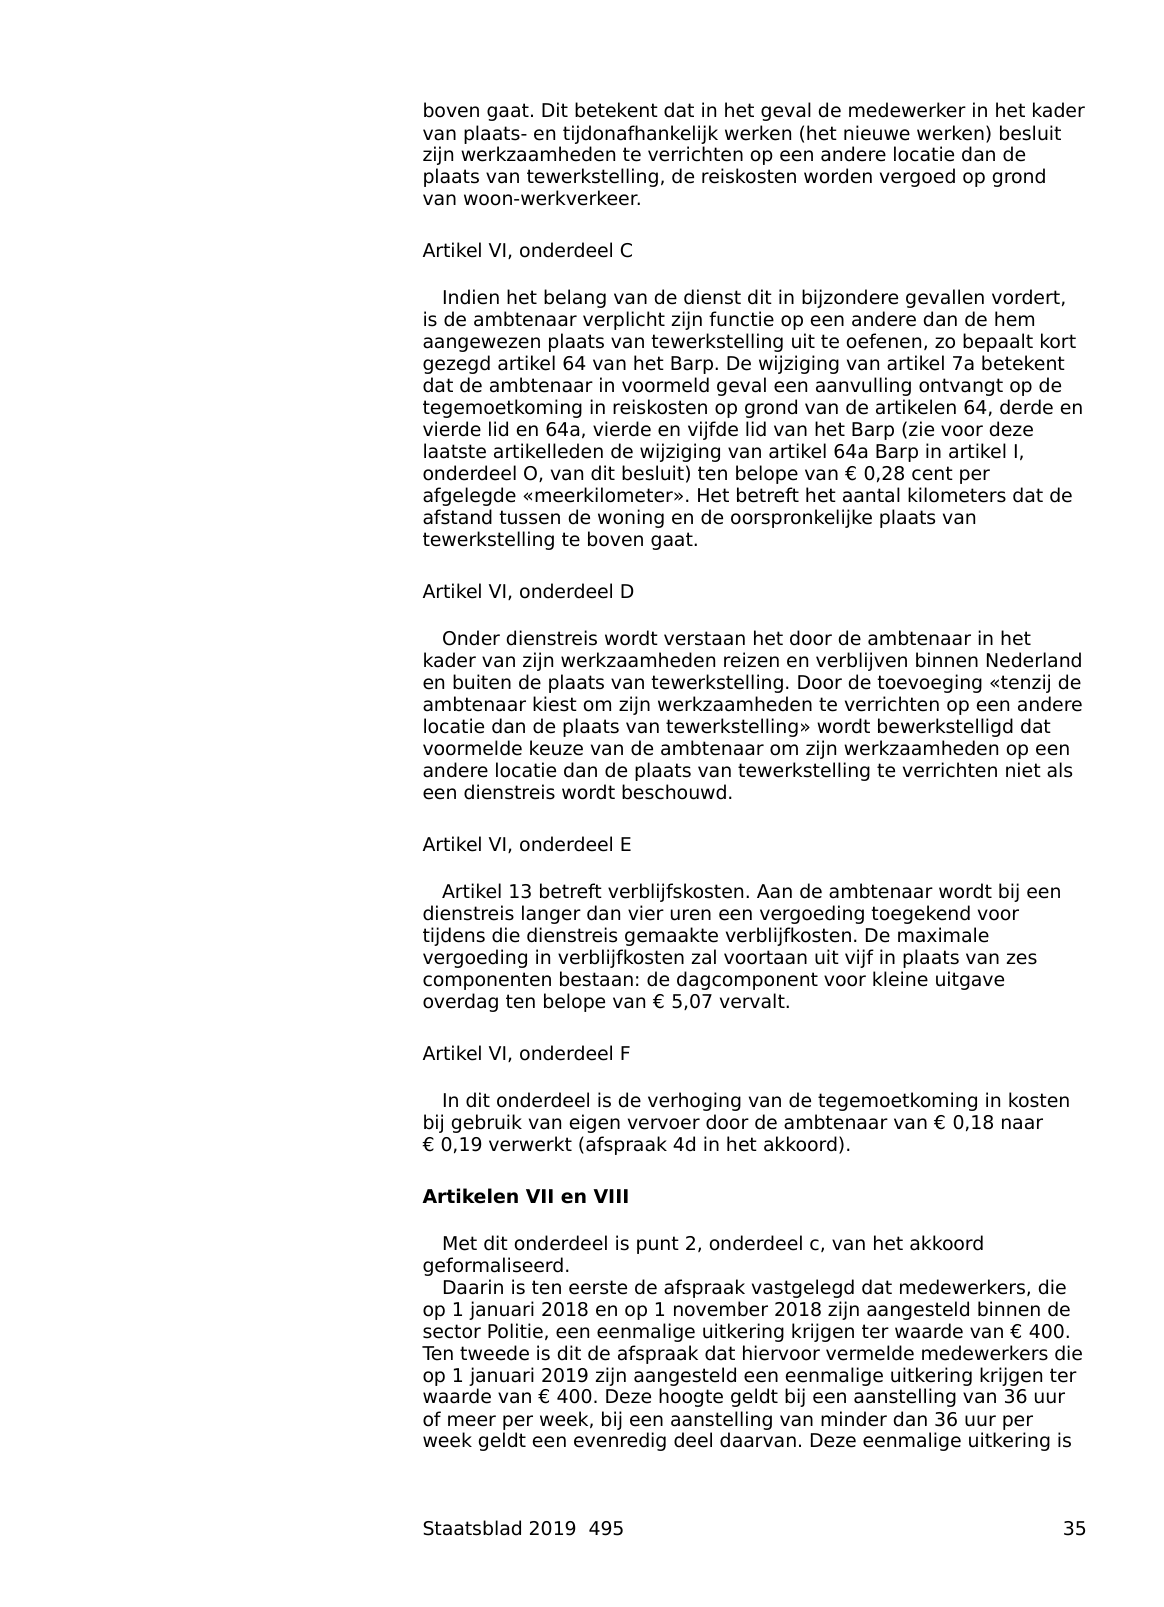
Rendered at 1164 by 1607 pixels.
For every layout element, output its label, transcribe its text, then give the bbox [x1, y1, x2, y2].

text Daarin is ten eerste de afspraak vastgelegd dat medewerkers, die op 1 januari 2018 en op 1 november 2018 zijn aangesteld binnen de sector Politie, een eenmalige uitkering krijgen ter waarde van € 400. Ten tweede is dit de afspraak dat hiervoor vermelde medewerkers die op 1 januari 2019 zijn aangesteld een eenmalige uitkering krijgen ter waarde van € 400. Deze hoogte geldt bij een aanstelling van 36 uur of meer per week, bij een aanstelling van minder dan 36 uur per week geldt een evenredig deel daarvan. Deze eenmalige uitkering is [422, 1277, 1087, 1452]
subtitle Artikel VI, onderdeel F [422, 1043, 1087, 1065]
subtitle Artikel VI, onderdeel C [422, 240, 1087, 262]
text In dit onderdeel is de verhoging van de tegemoetkoming in kosten bij gebruik van eigen vervoer door de ambtenaar van € 0,18 naar € 0,19 verwerkt (afspraak 4d in het akkoord). [422, 1090, 1087, 1156]
subtitle Artikelen VII en VIII [422, 1186, 1087, 1208]
text Indien het belang van de dienst dit in bijzondere gevallen vordert, is de ambtenaar verplicht zijn functie op een andere dan de hem aangewezen plaats van tewerkstelling uit te oefenen, zo bepaalt kort gezegd artikel 64 van het Barp. De wijziging van artikel 7a betekent dat de ambtenaar in voormeld geval een aanvulling ontvangt op de tegemoetkoming in reiskosten op grond van de artikelen 64, derde en vierde lid en 64a, vierde en vijfde lid van het Barp (zie voor deze laatste artikelleden de wijziging van artikel 64a Barp in artikel I, onderdeel O, van dit besluit) ten belope van € 0,28 cent per afgelegde «meerkilometer». Het betreft het aantal kilometers dat de afstand tussen de woning en de oorspronkelijke plaats van tewerkstelling te boven gaat. [422, 287, 1087, 551]
subtitle Artikel VI, onderdeel E [422, 834, 1087, 856]
text Artikel 13 betreft verblijfskosten. Aan de ambtenaar wordt bij een dienstreis langer dan vier uren een vergoeding toegekend voor tijdens die dienstreis gemaakte verblijfkosten. De maximale vergoeding in verblijfkosten zal voortaan uit vijf in plaats van zes componenten bestaan: de dagcomponent voor kleine uitgave overdag ten belope van € 5,07 vervalt. [422, 881, 1087, 1013]
text Onder dienstreis wordt verstaan het door de ambtenaar in het kader van zijn werkzaamheden reizen en verblijven binnen Nederland en buiten de plaats van tewerkstelling. Door de toevoeging «tenzij de ambtenaar kiest om zijn werkzaamheden te verrichten op een andere locatie dan de plaats van tewerkstelling» wordt bewerkstelligd dat voormelde keuze van de ambtenaar om zijn werkzaamheden op een andere locatie dan de plaats van tewerkstelling te verrichten niet als een dienstreis wordt beschouwd. [422, 628, 1087, 804]
text Met dit onderdeel is punt 2, onderdeel c, van het akkoord geformaliseerd. [422, 1233, 1087, 1277]
subtitle Artikel VI, onderdeel D [422, 581, 1087, 603]
text boven gaat. Dit betekent dat in het geval de medewerker in het kader van plaats- en tijdonafhankelijk werken (het nieuwe werken) besluit zijn werkzaamheden te verrichten op een andere locatie dan de plaats van tewerkstelling, de reiskosten worden vergoed op grond van woon-werkverkeer. [422, 100, 1087, 210]
